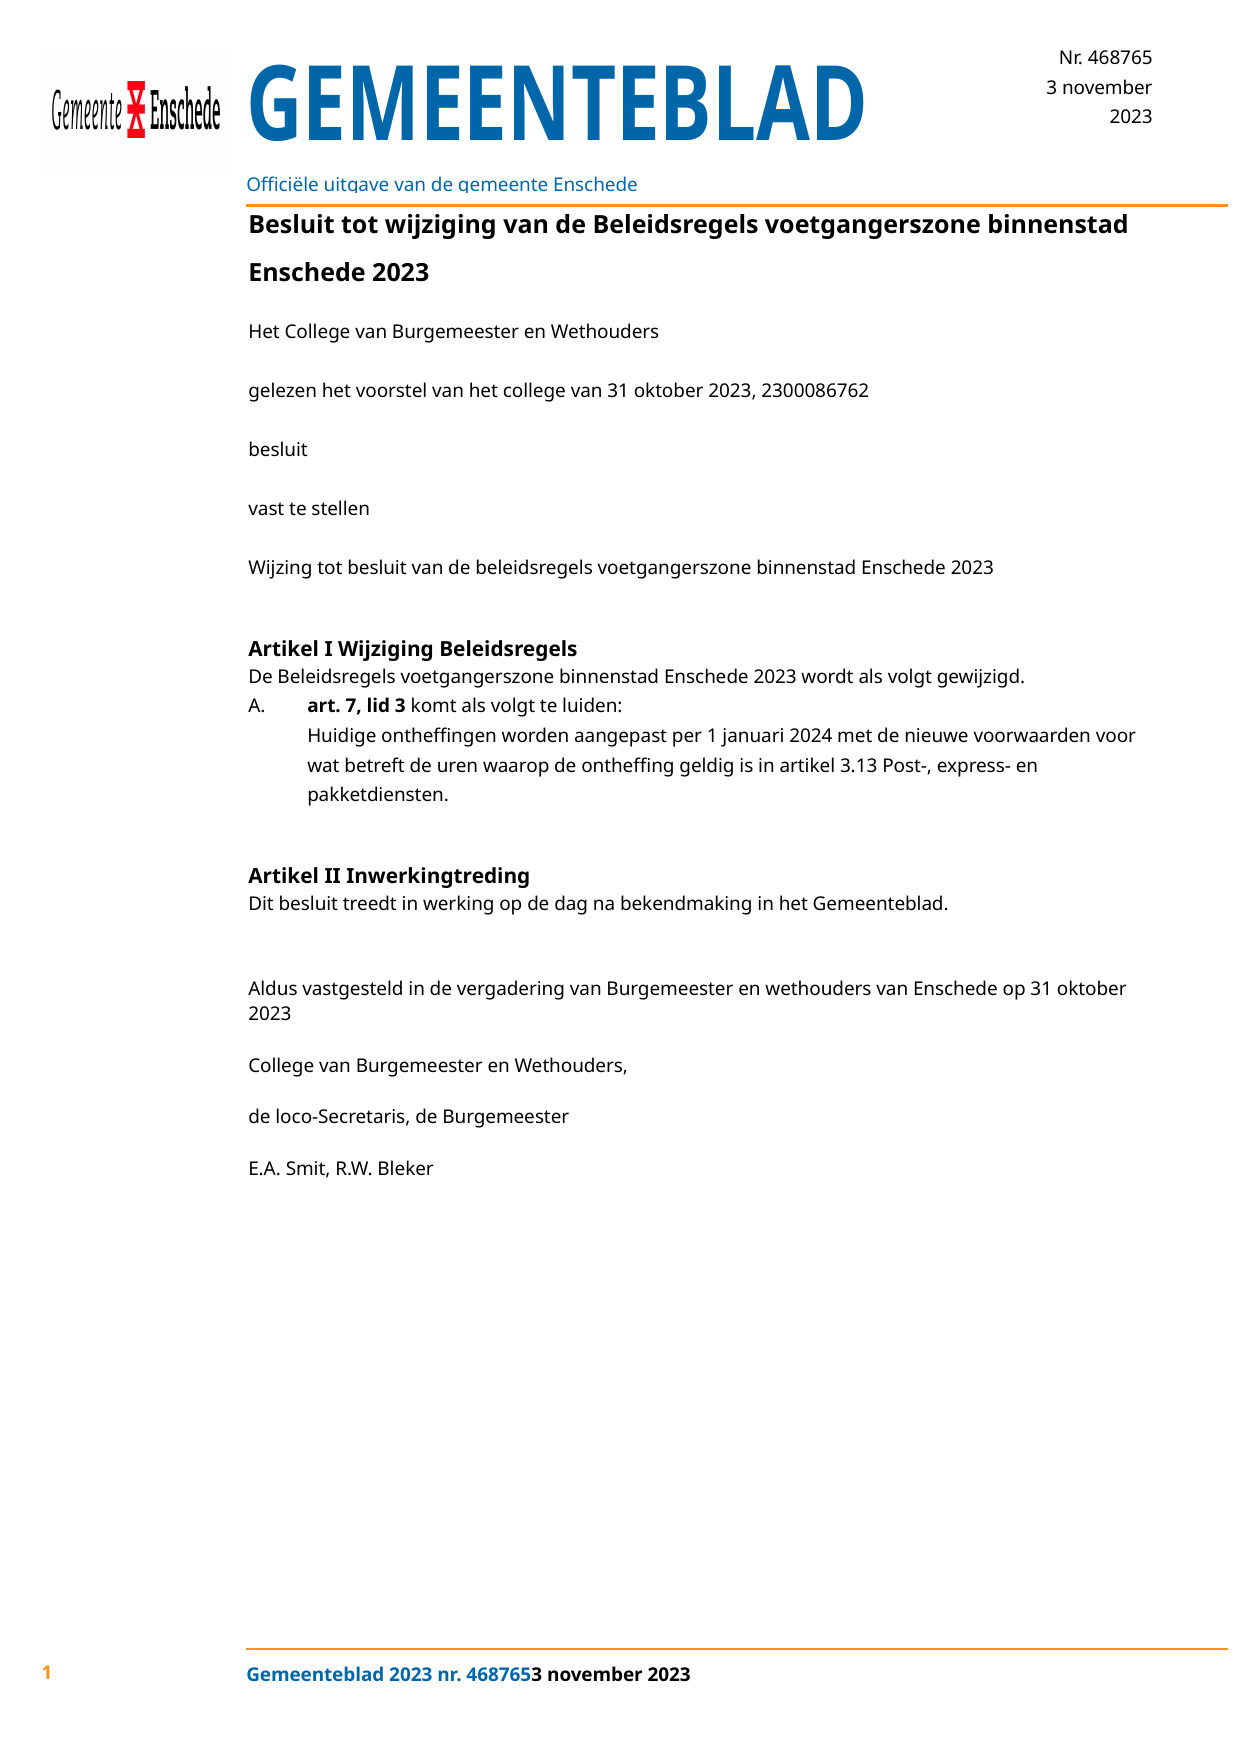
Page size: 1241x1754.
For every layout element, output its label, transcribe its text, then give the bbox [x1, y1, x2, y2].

text Artikel II Inwerkingtreding [248, 861, 1152, 890]
text College van Burgemeester en Wethouders, [248, 1052, 1152, 1078]
text vast te stellen [248, 495, 1152, 521]
list Huidige ontheffingen worden aangepast per 1 januari 2024 met de nieuwe voorwaarden voor wat betreft de uren waarop de ontheffing geldig is in artikel 3.13 Post-, express- en pakketdiensten. [248, 722, 1152, 807]
text Dit besluit treedt in werking op de dag na bekendmaking in het Gemeenteblad. [248, 890, 1152, 916]
text Wijzing tot besluit van de beleidsregels voetgangerszone binnenstad Enschede 2023 [248, 554, 1152, 580]
text Artikel I Wijziging Beleidsregels [248, 634, 1152, 663]
list art. 7, lid 3 komt als volgt te luiden: [248, 693, 1152, 718]
text De Beleidsregels voetgangerszone binnenstad Enschede 2023 wordt als volgt gewijzigd. [248, 663, 1152, 689]
text Besluit tot wijziging van de Beleidsregels voetgangerszone binnenstad Enschede 2023 [248, 207, 1152, 288]
text de loco-Secretaris, de Burgemeester [248, 1103, 1152, 1129]
text besluit [248, 436, 1152, 462]
text Aldus vastgesteld in de vergadering van Burgemeester en wethouders van Enschede op 31 oktober 2023 [248, 975, 1152, 1026]
text E.A. Smit, R.W. Bleker [248, 1155, 1152, 1181]
text gelezen het voorstel van het college van 31 oktober 2023, 2300086762 [248, 377, 1152, 403]
text Het College van Burgemeester en Wethouders [248, 318, 1152, 344]
picture [41, 47, 231, 172]
